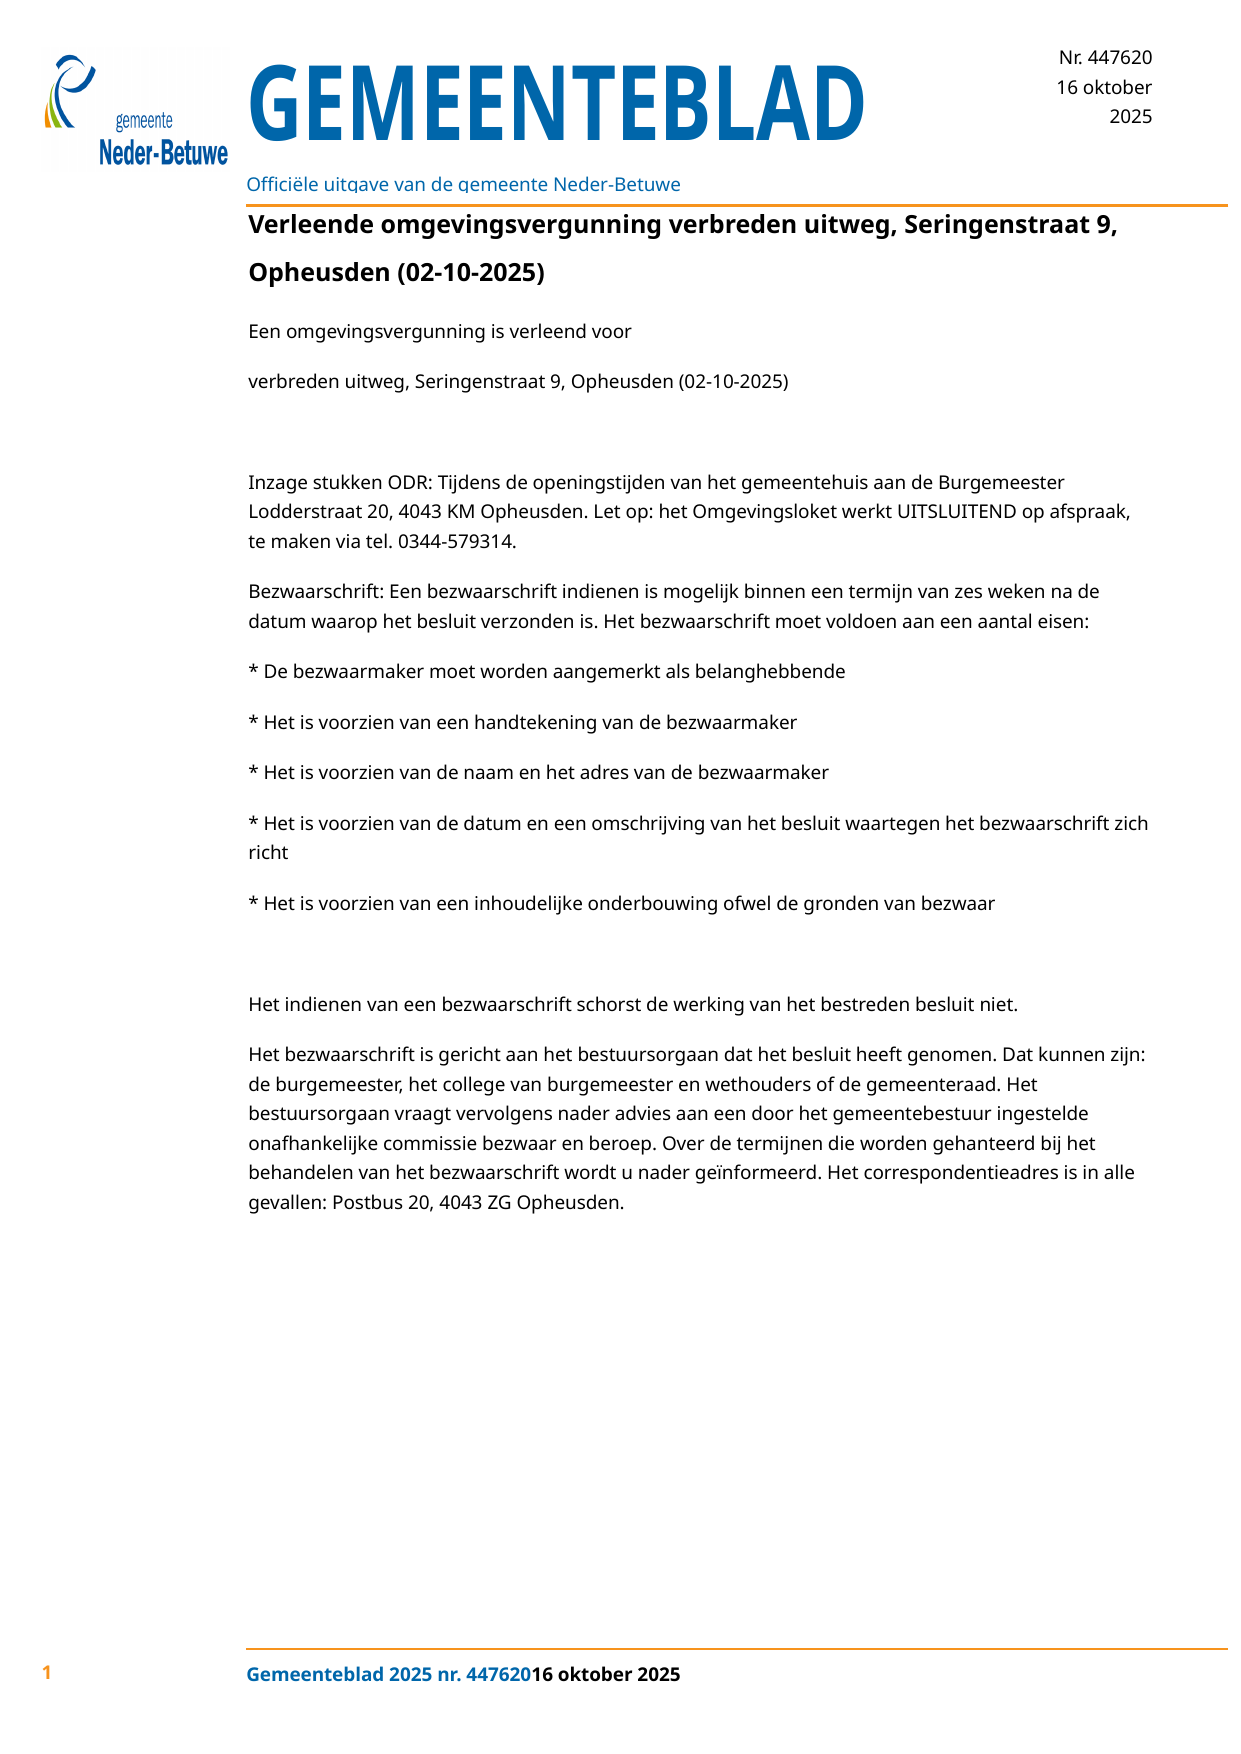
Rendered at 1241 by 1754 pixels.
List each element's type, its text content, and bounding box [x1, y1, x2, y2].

text Een omgevingsvergunning is verleend voor [248, 318, 1152, 344]
text * Het is voorzien van de datum en een omschrijving van het besluit waartegen het bezwaarschrift zich richt [248, 810, 1152, 865]
text verbreden uitweg, Seringenstraat 9, Opheusden (02-10-2025) [248, 368, 1152, 394]
text Het indienen van een bezwaarschrift schorst de werking van het bestreden besluit niet. [248, 991, 1152, 1017]
text Het bezwaarschrift is gericht aan het bestuursorgaan dat het besluit heeft genomen. Dat kunnen zijn: de burgemeester, het college van burgemeester en wethouders of de gemeenteraad. Het bestuursorgaan vraagt vervolgens nader advies aan een door het gemeentebestuur ingestelde onafhankelijke commissie bezwaar en beroep. Over de termijnen die worden gehanteerd bij het behandelen van het bezwaarschrift wordt u nader geïnformeerd. Het correspondentieadres is in alle gevallen: Postbus 20, 4043 ZG Opheusden. [248, 1041, 1152, 1215]
text Verleende omgevingsvergunning verbreden uitweg, Seringenstraat 9, Opheusden (02-10-2025) [248, 207, 1152, 288]
text * Het is voorzien van de naam en het adres van de bezwaarmaker [248, 759, 1152, 785]
text Inzage stukken ODR: Tijdens de openingstijden van het gemeentehuis aan de Burgemeester Lodderstraat 20, 4043 KM Opheusden. Let op: het Omgevingsloket werkt UITSLUITEND op afspraak, te maken via tel. 0344-579314. [248, 469, 1152, 554]
picture [41, 47, 231, 172]
text * Het is voorzien van een inhoudelijke onderbouwing ofwel de gronden van bezwaar [248, 890, 1152, 916]
text Bezwaarschrift: Een bezwaarschrift indienen is mogelijk binnen een termijn van zes weken na de datum waarop het besluit verzonden is. Het bezwaarschrift moet voldoen aan een aantal eisen: [248, 579, 1152, 634]
text * Het is voorzien van een handtekening van de bezwaarmaker [248, 709, 1152, 735]
text * De bezwaarmaker moet worden aangemerkt als belanghebbende [248, 659, 1152, 684]
